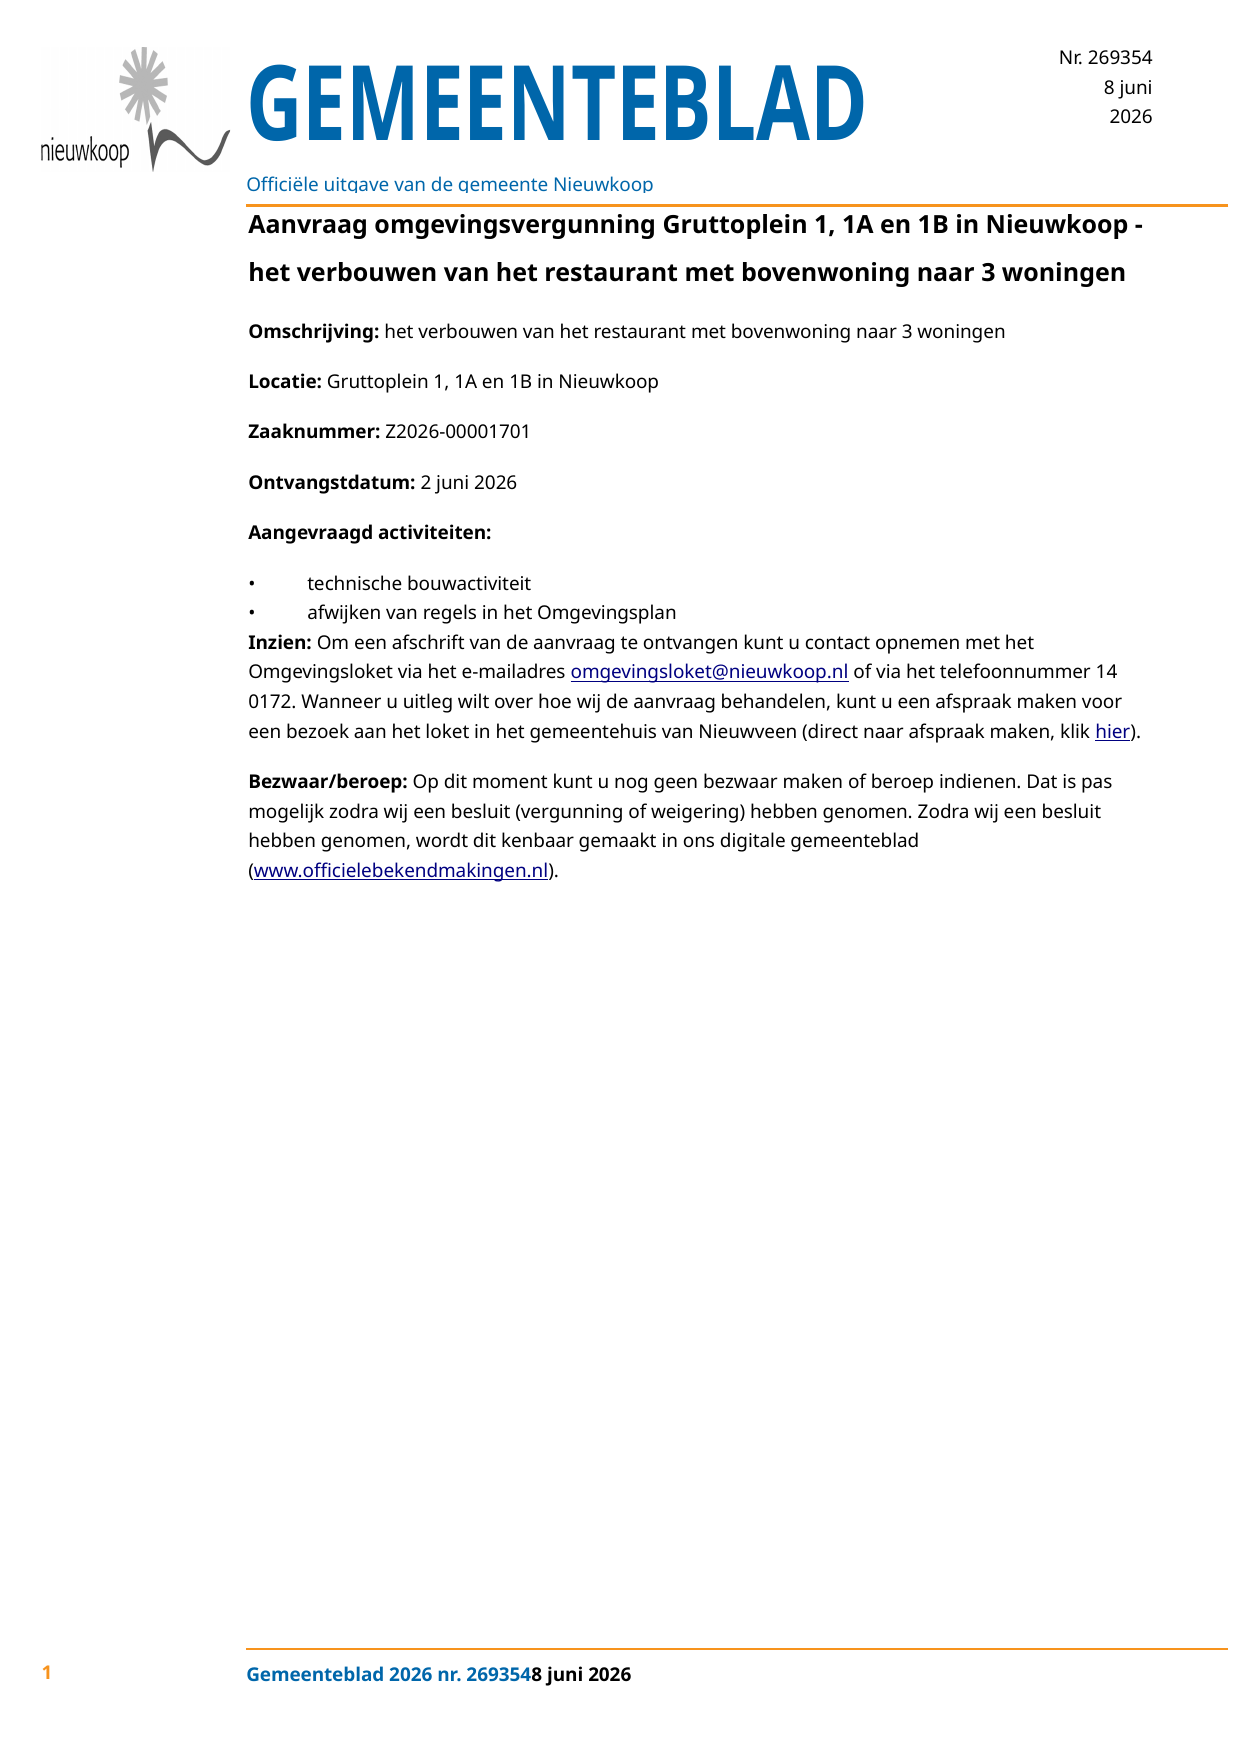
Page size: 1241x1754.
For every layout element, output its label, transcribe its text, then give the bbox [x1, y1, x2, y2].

text Aanvraag omgevingsvergunning Gruttoplein 1, 1A en 1B in Nieuwkoop - het verbouwen van het restaurant met bovenwoning naar 3 woningen [248, 207, 1152, 288]
text Ontvangstdatum: 2 juni 2026 [248, 469, 1152, 495]
picture [41, 47, 231, 172]
text Locatie: Gruttoplein 1, 1A en 1B in Nieuwkoop [248, 368, 1152, 394]
list afwijken van regels in het Omgevingsplan [248, 599, 1152, 625]
text Omschrijving: het verbouwen van het restaurant met bovenwoning naar 3 woningen [248, 318, 1152, 344]
text Aangevraagd activiteiten: [248, 519, 1152, 545]
text Zaaknummer: Z2026-00001701 [248, 419, 1152, 444]
list technische bouwactiviteit [248, 570, 1152, 596]
text Bezwaar/beroep: Op dit moment kunt u nog geen bezwaar maken of beroep indienen. Dat is pas mogelijk zodra wij een besluit (vergunning of weigering) hebben genomen. Zodra wij een besluit hebben genomen, wordt dit kenbaar gemaakt in ons digitale gemeenteblad (www.officielebekendmakingen.nl). [248, 768, 1152, 883]
text Inzien: Om een afschrift van de aanvraag te ontvangen kunt u contact opnemen met het Omgevingsloket via het e-mailadres omgevingsloket@nieuwkoop.nl of via het telefoonnummer 14 0172. Wanneer u uitleg wilt over hoe wij de aanvraag behandelen, kunt u een afspraak maken voor een bezoek aan het loket in het gemeentehuis van Nieuwveen (direct naar afspraak maken, klik hier). [248, 629, 1152, 744]
